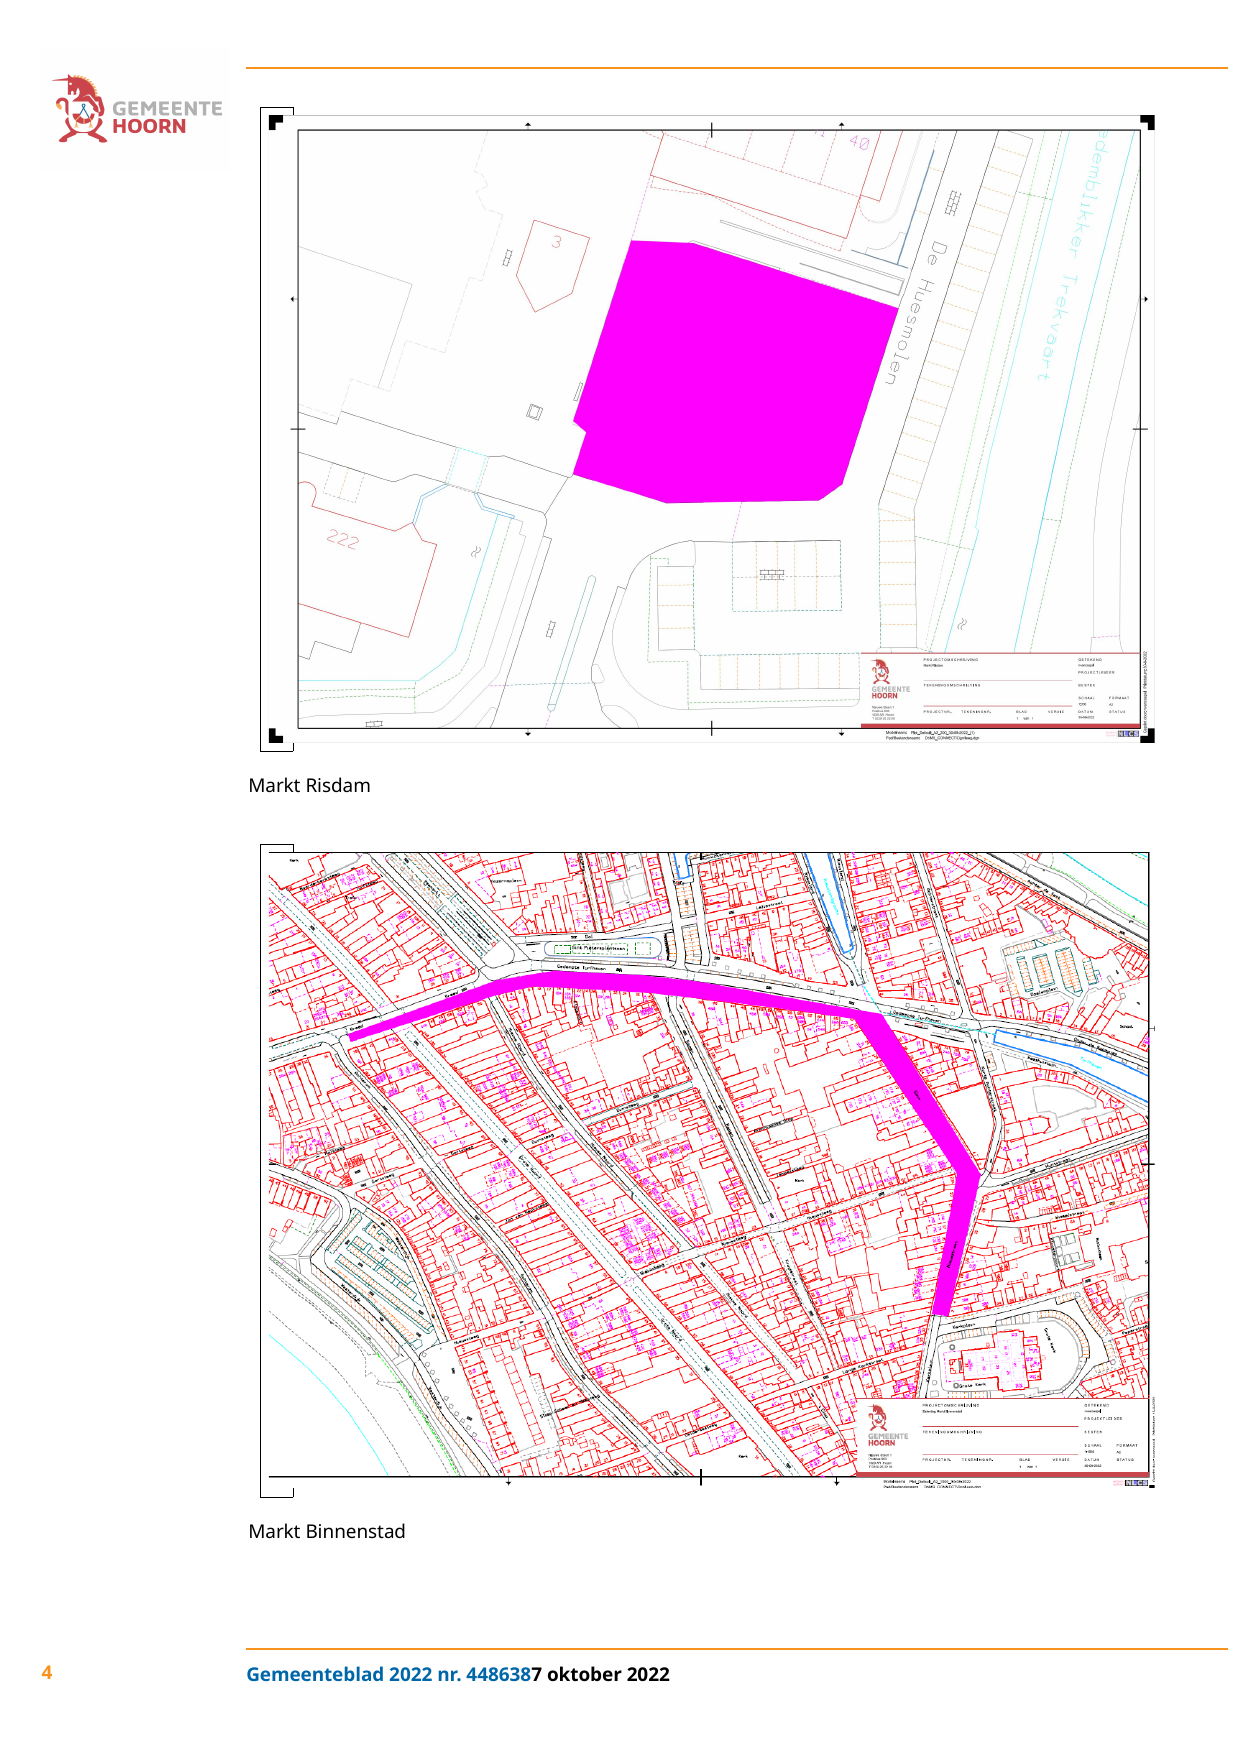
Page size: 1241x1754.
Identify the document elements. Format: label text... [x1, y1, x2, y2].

picture [268, 852, 1155, 1488]
picture [41, 47, 231, 172]
picture [268, 115, 1155, 743]
text Markt Binnenstad [248, 1518, 1152, 1544]
text Markt Risdam [248, 772, 1152, 798]
